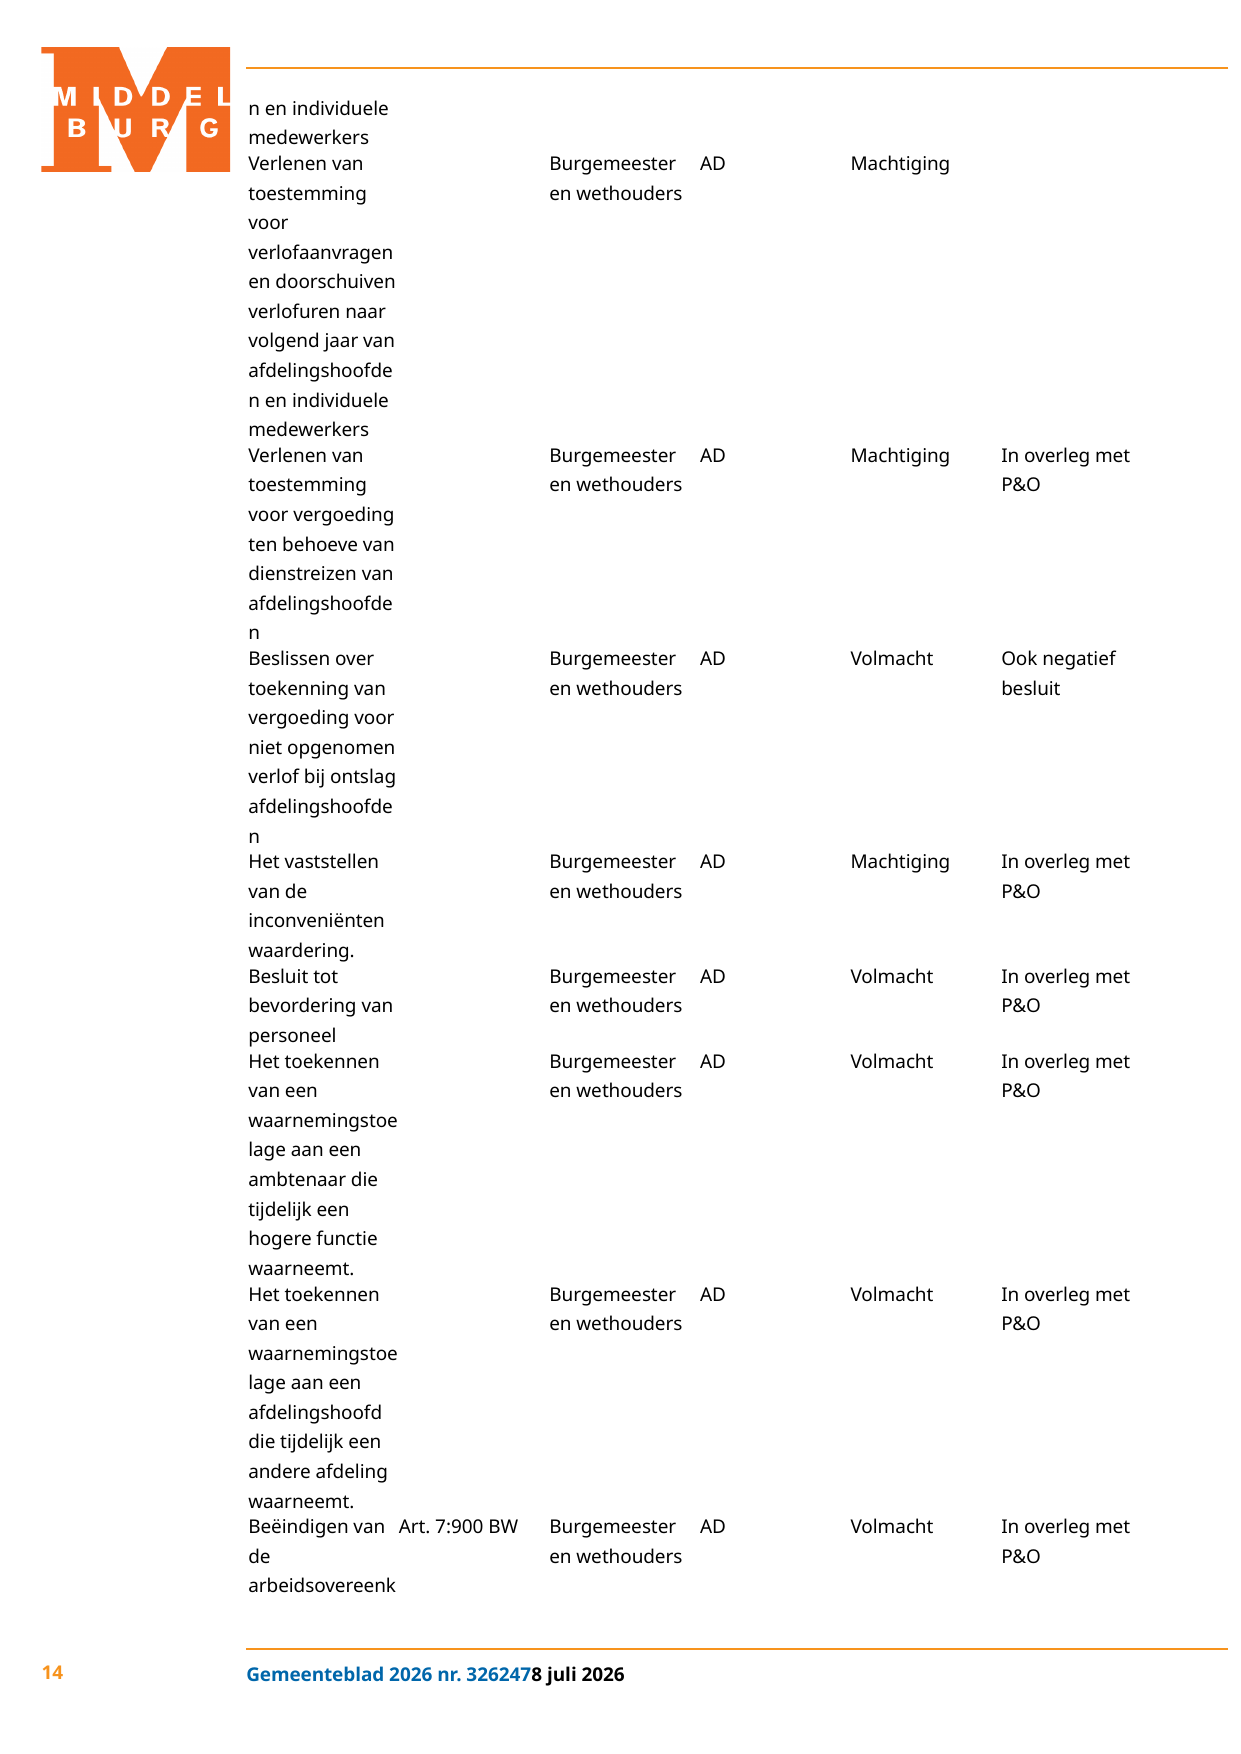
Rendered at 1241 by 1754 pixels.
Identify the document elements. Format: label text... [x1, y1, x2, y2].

table_cell [399, 150, 549, 442]
table_cell Volmacht [850, 1281, 1001, 1513]
table_cell [850, 95, 1001, 150]
table_cell AD [700, 963, 850, 1048]
table_cell In overleg met P&O [1001, 1281, 1152, 1513]
table_cell [399, 95, 549, 150]
table_cell Burgemeester en wethouders [549, 849, 700, 963]
table_cell Het toekennen van een waarnemingstoelage aan een afdelingshoofd die tijdelijk een andere afdeling waarneemt. [248, 1281, 398, 1513]
table_cell In overleg met P&O [1001, 1514, 1152, 1598]
table_cell Volmacht [850, 645, 1001, 848]
table_cell AD [700, 849, 850, 963]
table_cell Volmacht [850, 1048, 1001, 1281]
table_cell In overleg met P&O [1001, 963, 1152, 1048]
table_cell Het vaststellen van de inconveniëntenwaardering. [248, 849, 398, 963]
table_cell Beëindigen van de arbeidsovereenk [248, 1514, 398, 1598]
table_cell [700, 95, 850, 150]
table_cell AD [700, 1048, 850, 1281]
table_cell Ook negatief besluit [1001, 645, 1152, 848]
table_cell Verlenen van toestemming voor vergoeding ten behoeve van dienstreizen van afdelingshoofden [248, 442, 398, 645]
table_cell Verlenen van toestemming voor verlofaanvragen en doorschuiven verlofuren naar volgend jaar van afdelingshoofden en individuele medewerkers [248, 150, 398, 442]
table_cell Burgemeester en wethouders [549, 1048, 700, 1281]
table_cell Burgemeester en wethouders [549, 645, 700, 848]
table_cell Machtiging [850, 849, 1001, 963]
table_cell [1001, 95, 1152, 150]
table_cell Besluit tot bevordering van personeel [248, 963, 398, 1048]
table_cell AD [700, 150, 850, 442]
table_cell AD [700, 1514, 850, 1598]
table_cell In overleg met P&O [1001, 442, 1152, 645]
table_cell In overleg met P&O [1001, 1048, 1152, 1281]
table_cell Burgemeester en wethouders [549, 1514, 700, 1598]
table_cell [399, 442, 549, 645]
table_cell n en individuele medewerkers [248, 95, 398, 150]
table_cell AD [700, 645, 850, 848]
table_cell [399, 645, 549, 848]
table_cell [399, 849, 549, 963]
table_cell AD [700, 442, 850, 645]
table_cell [399, 963, 549, 1048]
table_cell Burgemeester en wethouders [549, 963, 700, 1048]
table_cell Het toekennen van een waarnemingstoelage aan een ambtenaar die tijdelijk een hogere functie waarneemt. [248, 1048, 398, 1281]
table_cell Burgemeester en wethouders [549, 442, 700, 645]
table_cell [549, 95, 700, 150]
picture [41, 47, 231, 172]
table_cell In overleg met P&O [1001, 849, 1152, 963]
table_cell Burgemeester en wethouders [549, 150, 700, 442]
table_cell Volmacht [850, 1514, 1001, 1598]
table_cell [399, 1048, 549, 1281]
table_cell AD [700, 1281, 850, 1513]
table_cell Volmacht [850, 963, 1001, 1048]
table_cell [1001, 150, 1152, 442]
table_cell Burgemeester en wethouders [549, 1281, 700, 1513]
table_cell Art. 7:900 BW [399, 1514, 549, 1598]
table_cell [399, 1281, 549, 1513]
table_cell Beslissen over toekenning van vergoeding voor niet opgenomen verlof bij ontslag afdelingshoofden [248, 645, 398, 848]
table_cell Machtiging [850, 150, 1001, 442]
table_cell Machtiging [850, 442, 1001, 645]
